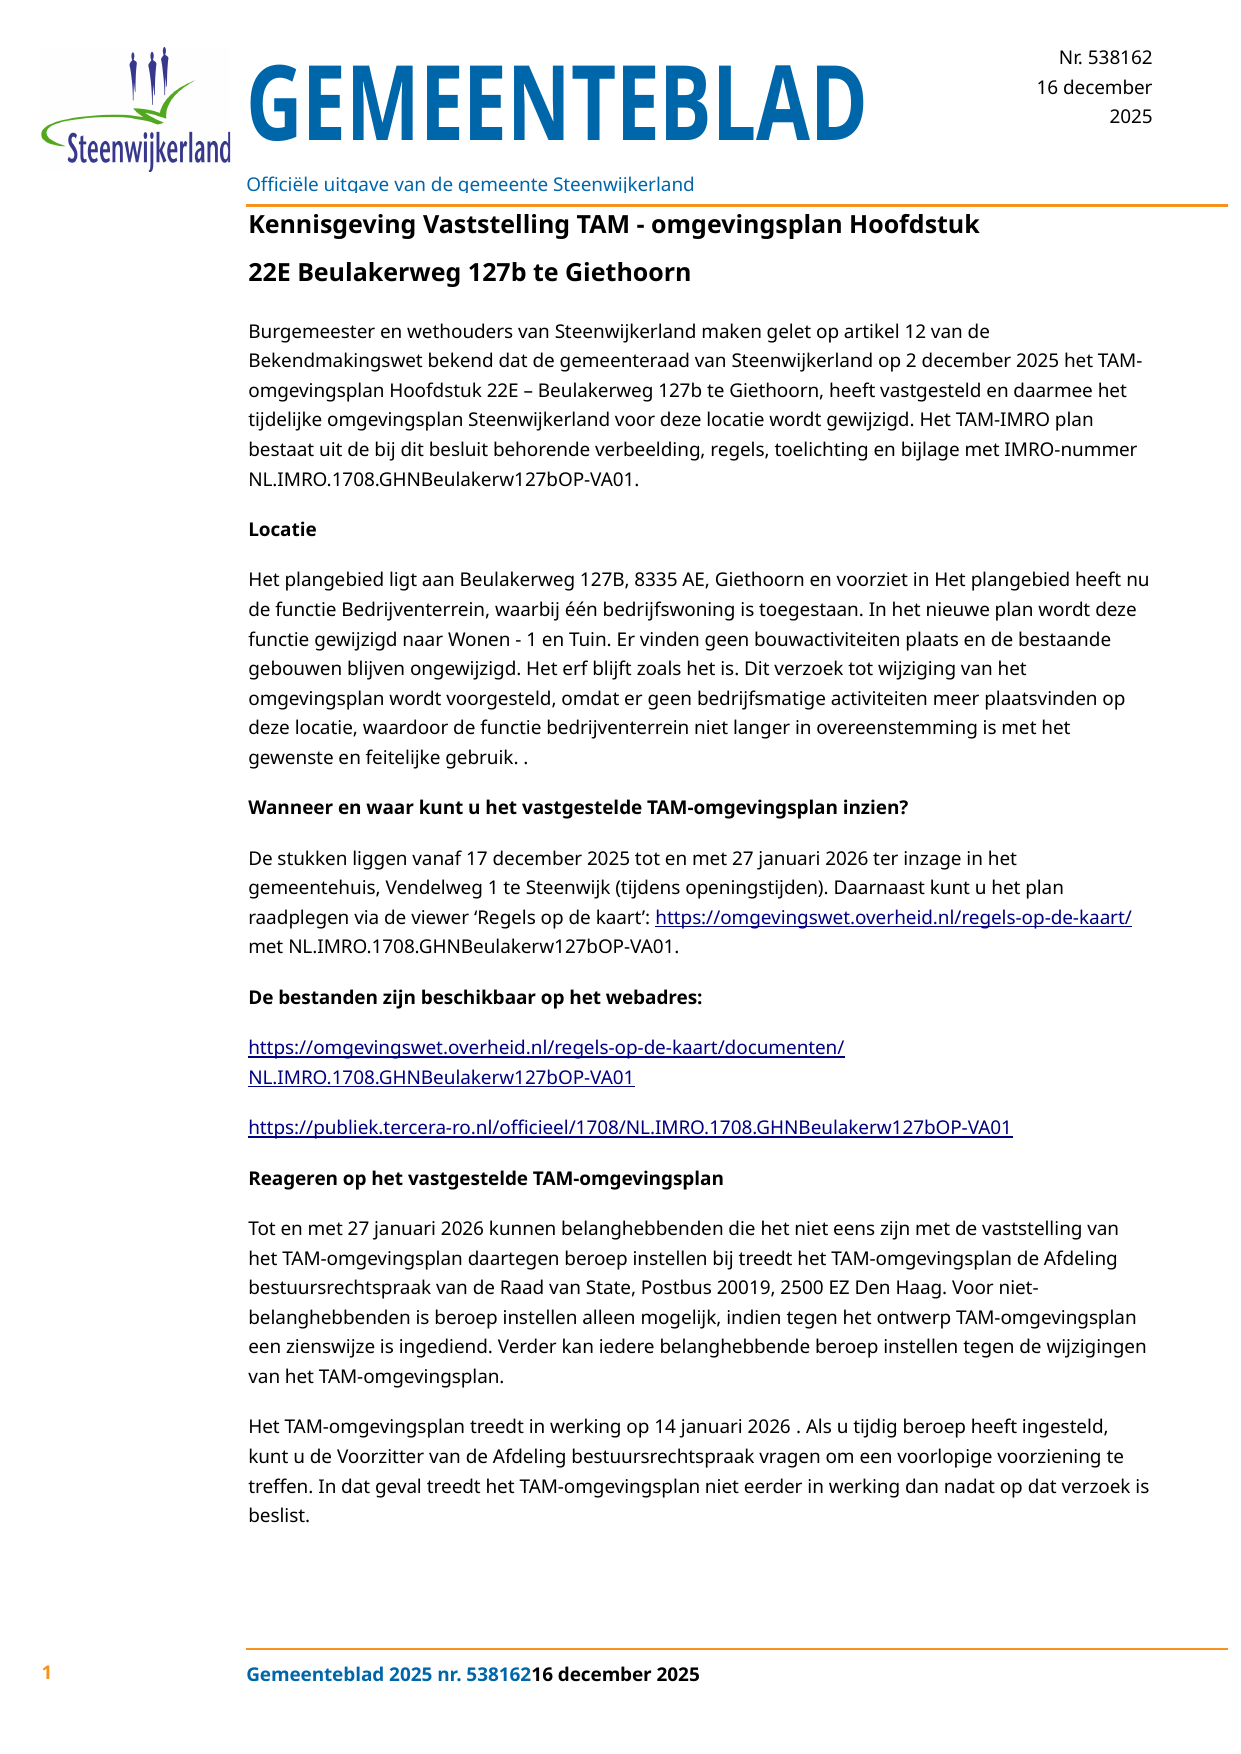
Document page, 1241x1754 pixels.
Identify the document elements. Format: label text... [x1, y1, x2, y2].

text Locatie [248, 516, 1152, 542]
text https://omgevingswet.overheid.nl/regels-op-de-kaart/documenten/NL.IMRO.1708.GHNBeulakerw127bOP-VA01 [248, 1034, 1152, 1090]
text Burgemeester en wethouders van Steenwijkerland maken gelet op artikel 12 van de Bekendmakingswet bekend dat de gemeenteraad van Steenwijkerland op 2 december 2025 het TAM-omgevingsplan Hoofdstuk 22E – Beulakerweg 127b te Giethoorn, heeft vastgesteld en daarmee het tijdelijke omgevingsplan Steenwijkerland voor deze locatie wordt gewijzigd. Het TAM-IMRO plan bestaat uit de bij dit besluit behorende verbeelding, regels, toelichting en bijlage met IMRO-nummer NL.IMRO.1708.GHNBeulakerw127bOP-VA01. [248, 318, 1152, 492]
text Het plangebied ligt aan Beulakerweg 127B, 8335 AE, Giethoorn en voorziet in Het plangebied heeft nu de functie Bedrijventerrein, waarbij één bedrijfswoning is toegestaan. In het nieuwe plan wordt deze functie gewijzigd naar Wonen - 1 en Tuin. Er vinden geen bouwactiviteiten plaats en de bestaande gebouwen blijven ongewijzigd. Het erf blijft zoals het is. Dit verzoek tot wijziging van het omgevingsplan wordt voorgesteld, omdat er geen bedrijfsmatige activiteiten meer plaatsvinden op deze locatie, waardoor de functie bedrijventerrein niet langer in overeenstemming is met het gewenste en feitelijke gebruik. . [248, 567, 1152, 770]
text Tot en met 27 januari 2026 kunnen belanghebbenden die het niet eens zijn met de vaststelling van het TAM-omgevingsplan daartegen beroep instellen bij treedt het TAM-omgevingsplan de Afdeling bestuursrechtspraak van de Raad van State, Postbus 20019, 2500 EZ Den Haag. Voor niet-belanghebbenden is beroep instellen alleen mogelijk, indien tegen het ontwerp TAM-omgevingsplan een zienswijze is ingediend. Verder kan iedere belanghebbende beroep instellen tegen de wijzigingen van het TAM-omgevingsplan. [248, 1215, 1152, 1389]
text Reageren op het vastgestelde TAM-omgevingsplan [248, 1165, 1152, 1191]
text De stukken liggen vanaf 17 december 2025 tot en met 27 januari 2026 ter inzage in het gemeentehuis, Vendelweg 1 te Steenwijk (tijdens openingstijden). Daarnaast kunt u het plan raadplegen via de viewer ‘Regels op de kaart’: https://omgevingswet.overheid.nl/regels-op-de-kaart/ met NL.IMRO.1708.GHNBeulakerw127bOP-VA01. [248, 845, 1152, 959]
text Het TAM-omgevingsplan treedt in werking op 14 januari 2026 ​. Als u tijdig beroep heeft ingesteld, kunt u de Voorzitter van de Afdeling bestuursrechtspraak vragen om een voorlopige voorziening te treffen. In dat geval treedt het TAM-omgevingsplan niet eerder in werking dan nadat op dat verzoek is beslist. [248, 1414, 1152, 1528]
picture [41, 47, 231, 172]
text https://publiek.tercera-ro.nl/officieel/1708/NL.IMRO.1708.GHNBeulakerw127bOP-VA01 [248, 1114, 1152, 1140]
text De bestanden zijn beschikbaar op het webadres: [248, 984, 1152, 1010]
text Kennisgeving Vaststelling TAM - omgevingsplan Hoofdstuk 22E Beulakerweg 127b te Giethoorn [248, 207, 1152, 288]
text Wanneer en waar kunt u het vastgestelde TAM-omgevingsplan inzien? [248, 794, 1152, 820]
